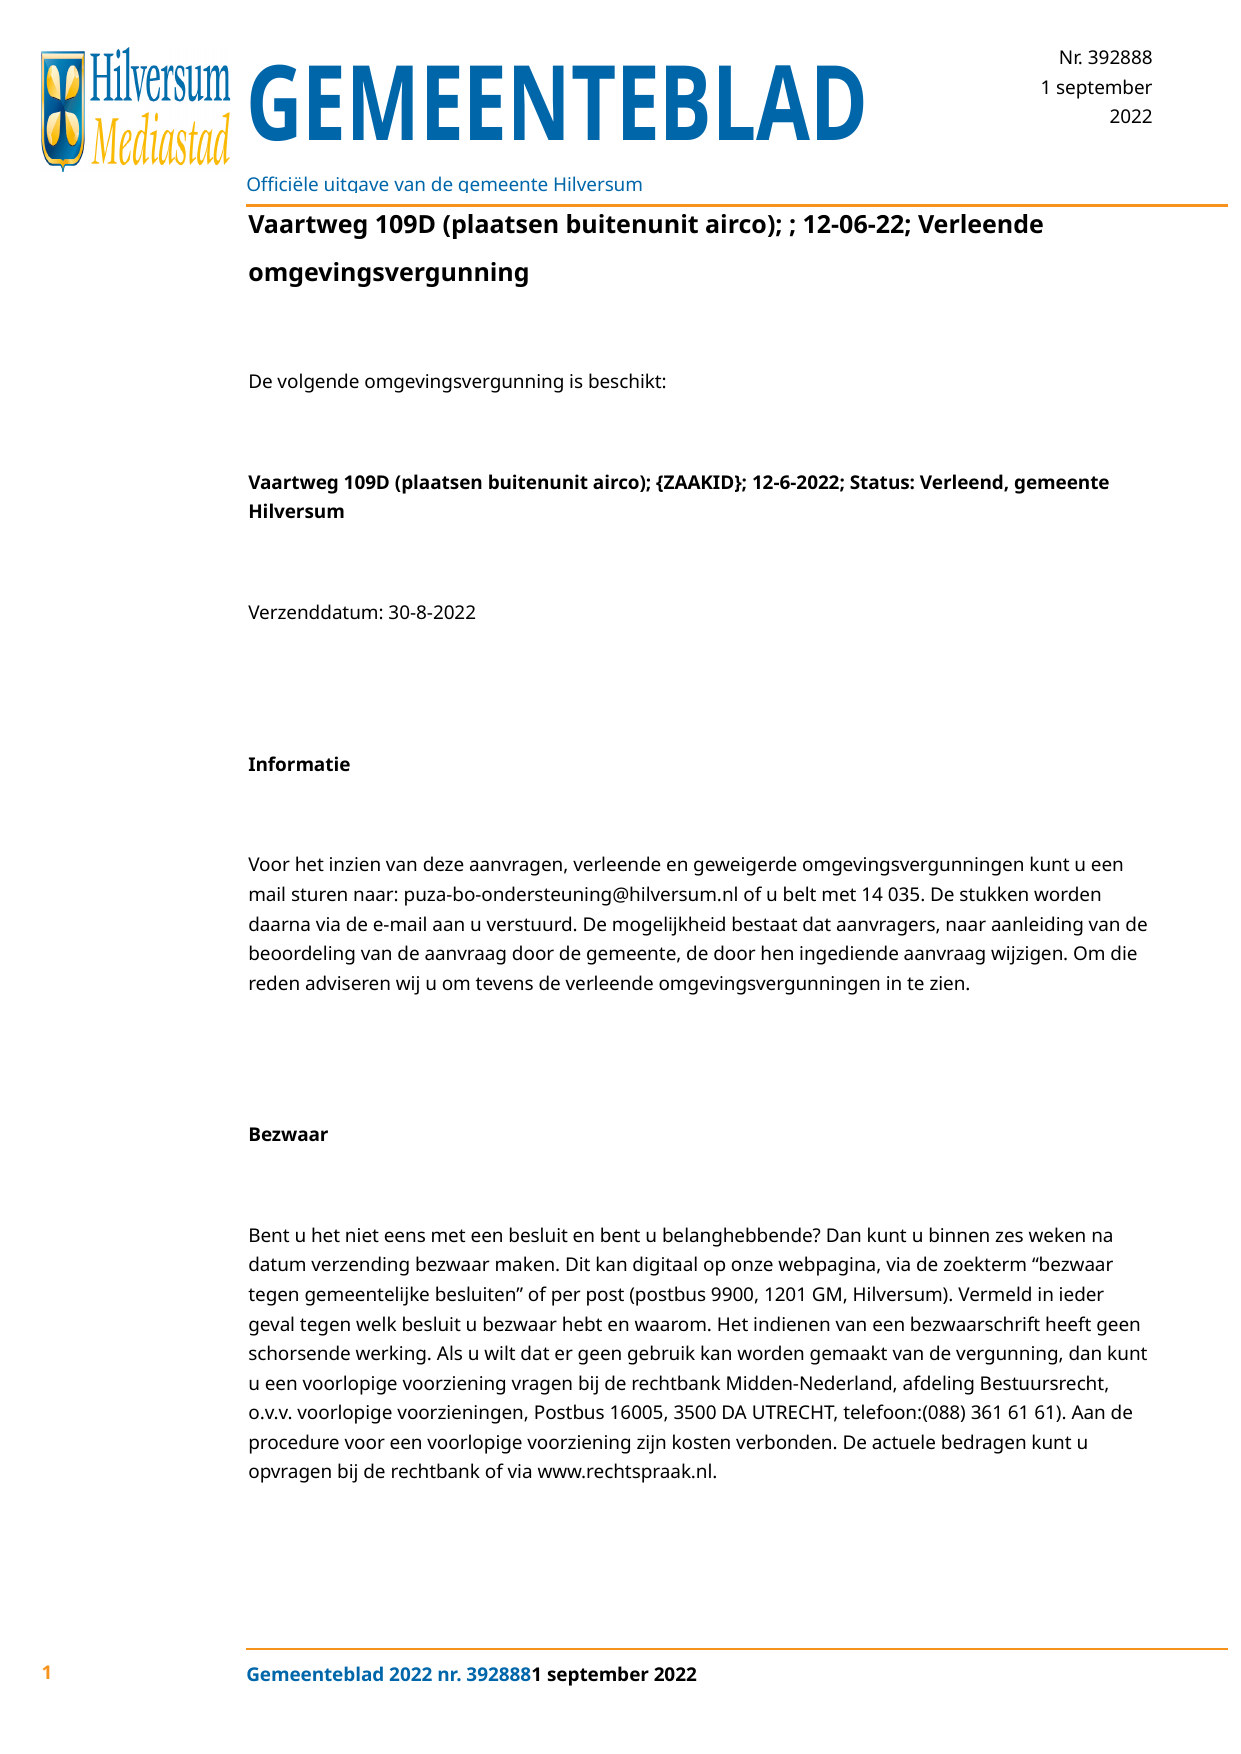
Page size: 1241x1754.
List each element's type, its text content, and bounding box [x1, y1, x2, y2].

picture [41, 47, 231, 172]
text Bezwaar [248, 1121, 1152, 1147]
text De volgende omgevingsvergunning is beschikt: [248, 368, 1152, 394]
text Vaartweg 109D (plaatsen buitenunit airco); ; 12-06-22; Verleende omgevingsvergunning [248, 207, 1152, 288]
text Bent u het niet eens met een besluit en bent u belanghebbende? Dan kunt u binnen zes weken na datum verzending bezwaar maken. Dit kan digitaal op onze webpagina, via de zoekterm “bezwaar tegen gemeentelijke besluiten” of per post (postbus 9900, 1201 GM, Hilversum). Vermeld in ieder geval tegen welk besluit u bezwaar hebt en waarom. Het indienen van een bezwaarschrift heeft geen schorsende werking. Als u wilt dat er geen gebruik kan worden gemaakt van de vergunning, dan kunt u een voorlopige voorziening vragen bij de rechtbank Midden-Nederland, afdeling Bestuursrecht, o.v.v. voorlopige voorzieningen, Postbus 16005, 3500 DA UTRECHT, telefoon:(088) 361 61 61). Aan de procedure voor een voorlopige voorziening zijn kosten verbonden. De actuele bedragen kunt u opvragen bij de rechtbank of via www.rechtspraak.nl. [248, 1222, 1152, 1484]
text Verzenddatum: 30-8-2022 [248, 599, 1152, 625]
text Informatie [248, 751, 1152, 777]
text Voor het inzien van deze aanvragen, verleende en geweigerde omgevingsvergunningen kunt u een mail sturen naar: puza-bo-ondersteuning@hilversum.nl of u belt met 14 035. De stukken worden daarna via de e-mail aan u verstuurd. De mogelijkheid bestaat dat aanvragers, naar aanleiding van de beoordeling van de aanvraag door de gemeente, de door hen ingediende aanvraag wijzigen. Om die reden adviseren wij u om tevens de verleende omgevingsvergunningen in te zien. [248, 852, 1152, 996]
text Vaartweg 109D (plaatsen buitenunit airco); {ZAAKID}; 12-6-2022; Status: Verleend, gemeente Hilversum [248, 469, 1152, 524]
